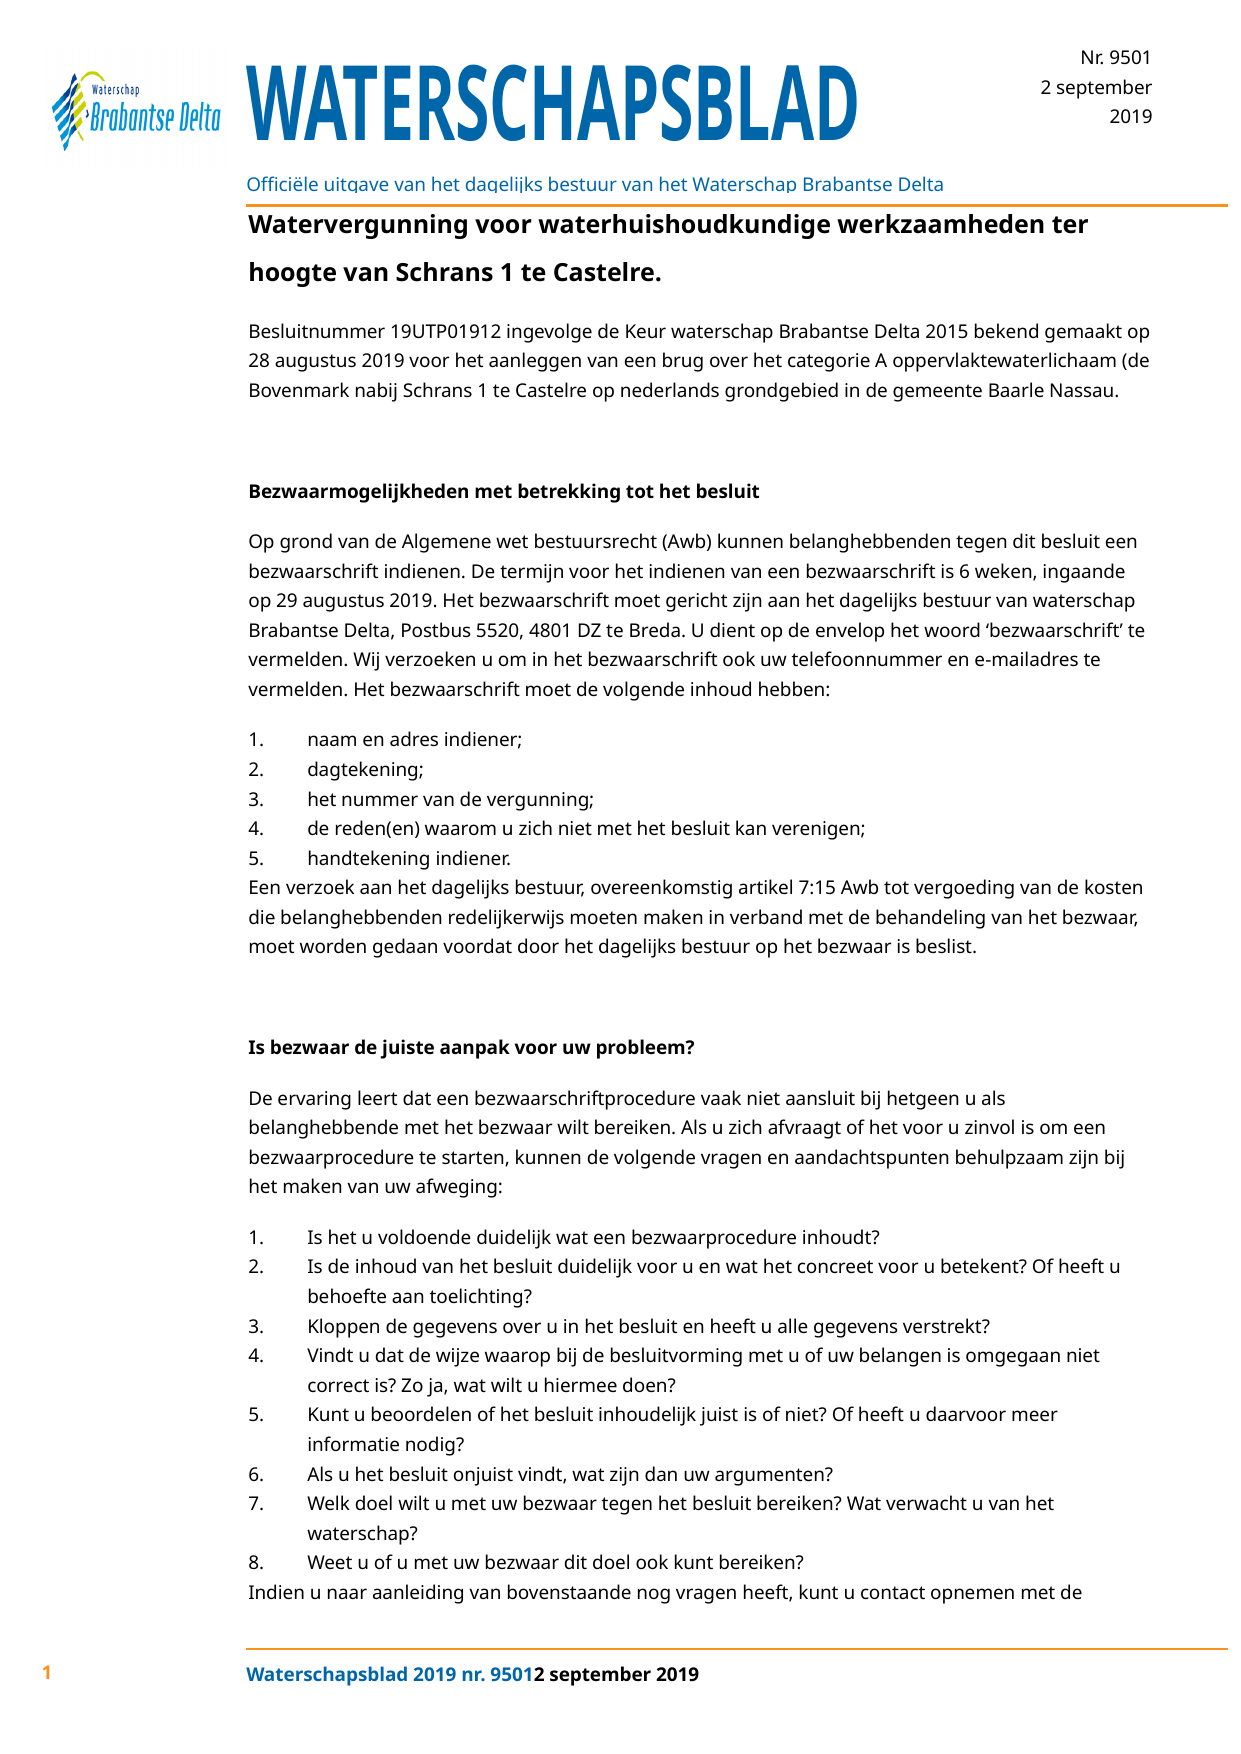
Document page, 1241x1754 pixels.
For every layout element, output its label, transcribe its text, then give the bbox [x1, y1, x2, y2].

text De ervaring leert dat een bezwaarschriftprocedure vaak niet aansluit bij hetgeen u als belanghebbende met het bezwaar wilt bereiken. Als u zich afvraagt of het voor u zinvol is om een bezwaarprocedure te starten, kunnen de volgende vragen en aandachtspunten behulpzaam zijn bij het maken van uw afweging: [248, 1085, 1152, 1199]
list het nummer van de vergunning; [248, 786, 1152, 812]
list handtekening indiener. [248, 845, 1152, 871]
list Is de inhoud van het besluit duidelijk voor u en wat het concreet voor u betekent? Of heeft u behoefte aan toelichting? [248, 1254, 1152, 1309]
text Is bezwaar de juiste aanpak voor uw probleem? [248, 1034, 1152, 1060]
picture [41, 47, 231, 172]
list Weet u of u met uw bezwaar dit doel ook kunt bereiken? [248, 1549, 1152, 1575]
text Indien u naar aanleiding van bovenstaande nog vragen heeft, kunt u contact opnemen met de [248, 1579, 1152, 1605]
text Bezwaarmogelijkheden met betrekking tot het besluit [248, 478, 1152, 504]
list naam en adres indiener; [248, 727, 1152, 752]
list Vindt u dat de wijze waarop bij de besluitvorming met u of uw belangen is omgegaan niet correct is? Zo ja, wat wilt u hiermee doen? [248, 1342, 1152, 1398]
text Watervergunning voor waterhuishoudkundige werkzaamheden ter hoogte van Schrans 1 te Castelre. [248, 207, 1152, 288]
list Als u het besluit onjuist vindt, wat zijn dan uw argumenten? [248, 1461, 1152, 1487]
list Welk doel wilt u met uw bezwaar tegen het besluit bereiken? Wat verwacht u van het waterschap? [248, 1490, 1152, 1546]
list Is het u voldoende duidelijk wat een bezwaarprocedure inhoudt? [248, 1224, 1152, 1250]
list dagtekening; [248, 756, 1152, 782]
text Een verzoek aan het dagelijks bestuur, overeenkomstig artikel 7:15 Awb tot vergoeding van de kosten die belanghebbenden redelijkerwijs moeten maken in verband met de behandeling van het bezwaar, moet worden gedaan voordat door het dagelijks bestuur op het bezwaar is beslist. [248, 874, 1152, 959]
list Kunt u beoordelen of het besluit inhoudelijk juist is of niet? Of heeft u daarvoor meer informatie nodig? [248, 1402, 1152, 1457]
list de reden(en) waarom u zich niet met het besluit kan verenigen; [248, 815, 1152, 841]
text Op grond van de Algemene wet bestuursrecht (Awb) kunnen belanghebbenden tegen dit besluit een bezwaarschrift indienen. De termijn voor het indienen van een bezwaarschrift is 6 weken, ingaande op 29 augustus 2019. Het bezwaarschrift moet gericht zijn aan het dagelijks bestuur van waterschap Brabantse Delta, Postbus 5520, 4801 DZ te Breda. U dient op de envelop het woord ‘bezwaarschrift’ te vermelden. Wij verzoeken u om in het bezwaarschrift ook uw telefoonnummer en e‑mailadres te vermelden. Het bezwaarschrift moet de volgende inhoud hebben: [248, 528, 1152, 702]
text Besluitnummer 19UTP01912 ingevolge de Keur waterschap Brabantse Delta 2015 bekend gemaakt op 28 augustus 2019 voor het aanleggen van een brug over het categorie A oppervlaktewaterlichaam (de Bovenmark nabij Schrans 1 te Castelre op nederlands grondgebied in de gemeente Baarle Nassau. [248, 318, 1152, 403]
list Kloppen de gegevens over u in het besluit en heeft u alle gegevens verstrekt? [248, 1313, 1152, 1339]
